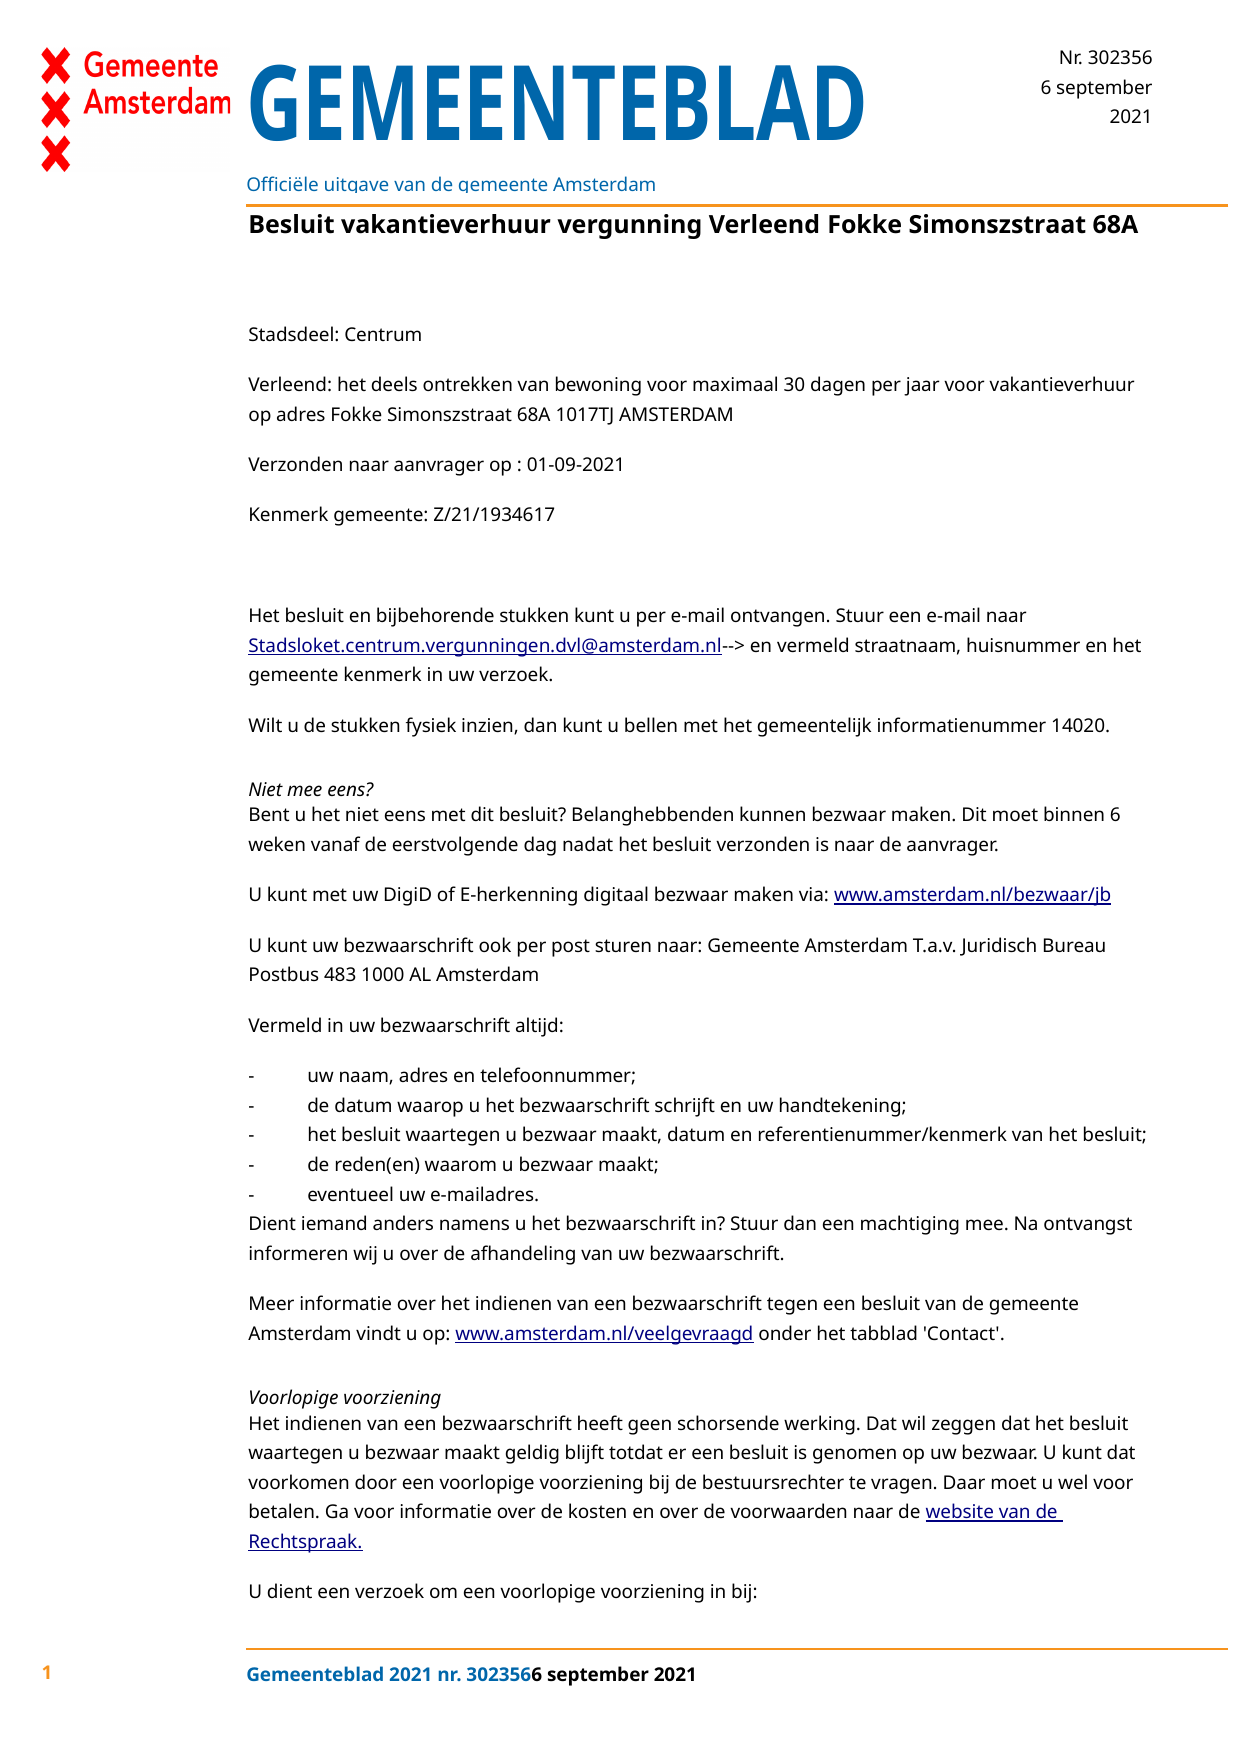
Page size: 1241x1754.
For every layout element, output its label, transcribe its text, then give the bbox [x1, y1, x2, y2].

text Het besluit en bijbehorende stukken kunt u per e-mail ontvangen. Stuur een e-mail naar Stadsloket.centrum.vergunningen.dvl@amsterdam.nl--> en vermeld straatnaam, huisnummer en het gemeente kenmerk in uw verzoek. [248, 602, 1152, 687]
text Wilt u de stukken fysiek inzien, dan kunt u bellen met het gemeentelijk informatienummer 14020. [248, 712, 1152, 738]
text Dient iemand anders namens u het bezwaarschrift in? Stuur dan een machtiging mee. Na ontvangst informeren wij u over de afhandeling van uw bezwaarschrift. [248, 1210, 1152, 1266]
text Voorlopige voorziening [248, 1384, 1152, 1410]
text Stadsdeel: Centrum [248, 321, 1152, 346]
text Vermeld in uw bezwaarschrift altijd: [248, 1012, 1152, 1038]
text Kenmerk gemeente: Z/21/1934617 [248, 502, 1152, 527]
text Verleend: het deels ontrekken van bewoning voor maximaal 30 dagen per jaar voor vakantieverhuur op adres Fokke Simonszstraat 68A 1017TJ AMSTERDAM [248, 371, 1152, 426]
text U dient een verzoek om een voorlopige voorziening in bij: [248, 1578, 1152, 1604]
picture [41, 47, 231, 172]
text Meer informatie over het indienen van een bezwaarschrift tegen een besluit van de gemeente Amsterdam vindt u op: www.amsterdam.nl/veelgevraagd onder het tabblad 'Contact'. [248, 1290, 1152, 1346]
list eventueel uw e-mailadres. [248, 1181, 1152, 1207]
list de reden(en) waarom u bezwaar maakt; [248, 1151, 1152, 1177]
text Bent u het niet eens met dit besluit? Belanghebbenden kunnen bezwaar maken. Dit moet binnen 6 weken vanaf de eerstvolgende dag nadat het besluit verzonden is naar de aanvrager. [248, 802, 1152, 857]
text Het indienen van een bezwaarschrift heeft geen schorsende werking. Dat wil zeggen dat het besluit waartegen u bezwaar maakt geldig blijft totdat er een besluit is genomen op uw bezwaar. U kunt dat voorkomen door een voorlopige voorziening bij de bestuursrechter te vragen. Daar moet u wel voor betalen. Ga voor informatie over de kosten en over de voorwaarden naar de website van de Rechtspraak. [248, 1410, 1152, 1554]
text Niet mee eens? [248, 776, 1152, 802]
text Besluit vakantieverhuur vergunning Verleend Fokke Simonszstraat 68A [248, 207, 1152, 241]
text Verzonden naar aanvrager op : 01-09-2021 [248, 451, 1152, 477]
text U kunt uw bezwaarschrift ook per post sturen naar: Gemeente Amsterdam T.a.v. Juridisch Bureau Postbus 483 1000 AL Amsterdam [248, 932, 1152, 987]
list uw naam, adres en telefoonnummer; [248, 1062, 1152, 1088]
list het besluit waartegen u bezwaar maakt, datum en referentienummer/kenmerk van het besluit; [248, 1122, 1152, 1147]
text U kunt met uw DigiD of E-herkenning digitaal bezwaar maken via: www.amsterdam.nl/bezwaar/jb [248, 882, 1152, 907]
list de datum waarop u het bezwaarschrift schrijft en uw handtekening; [248, 1092, 1152, 1118]
